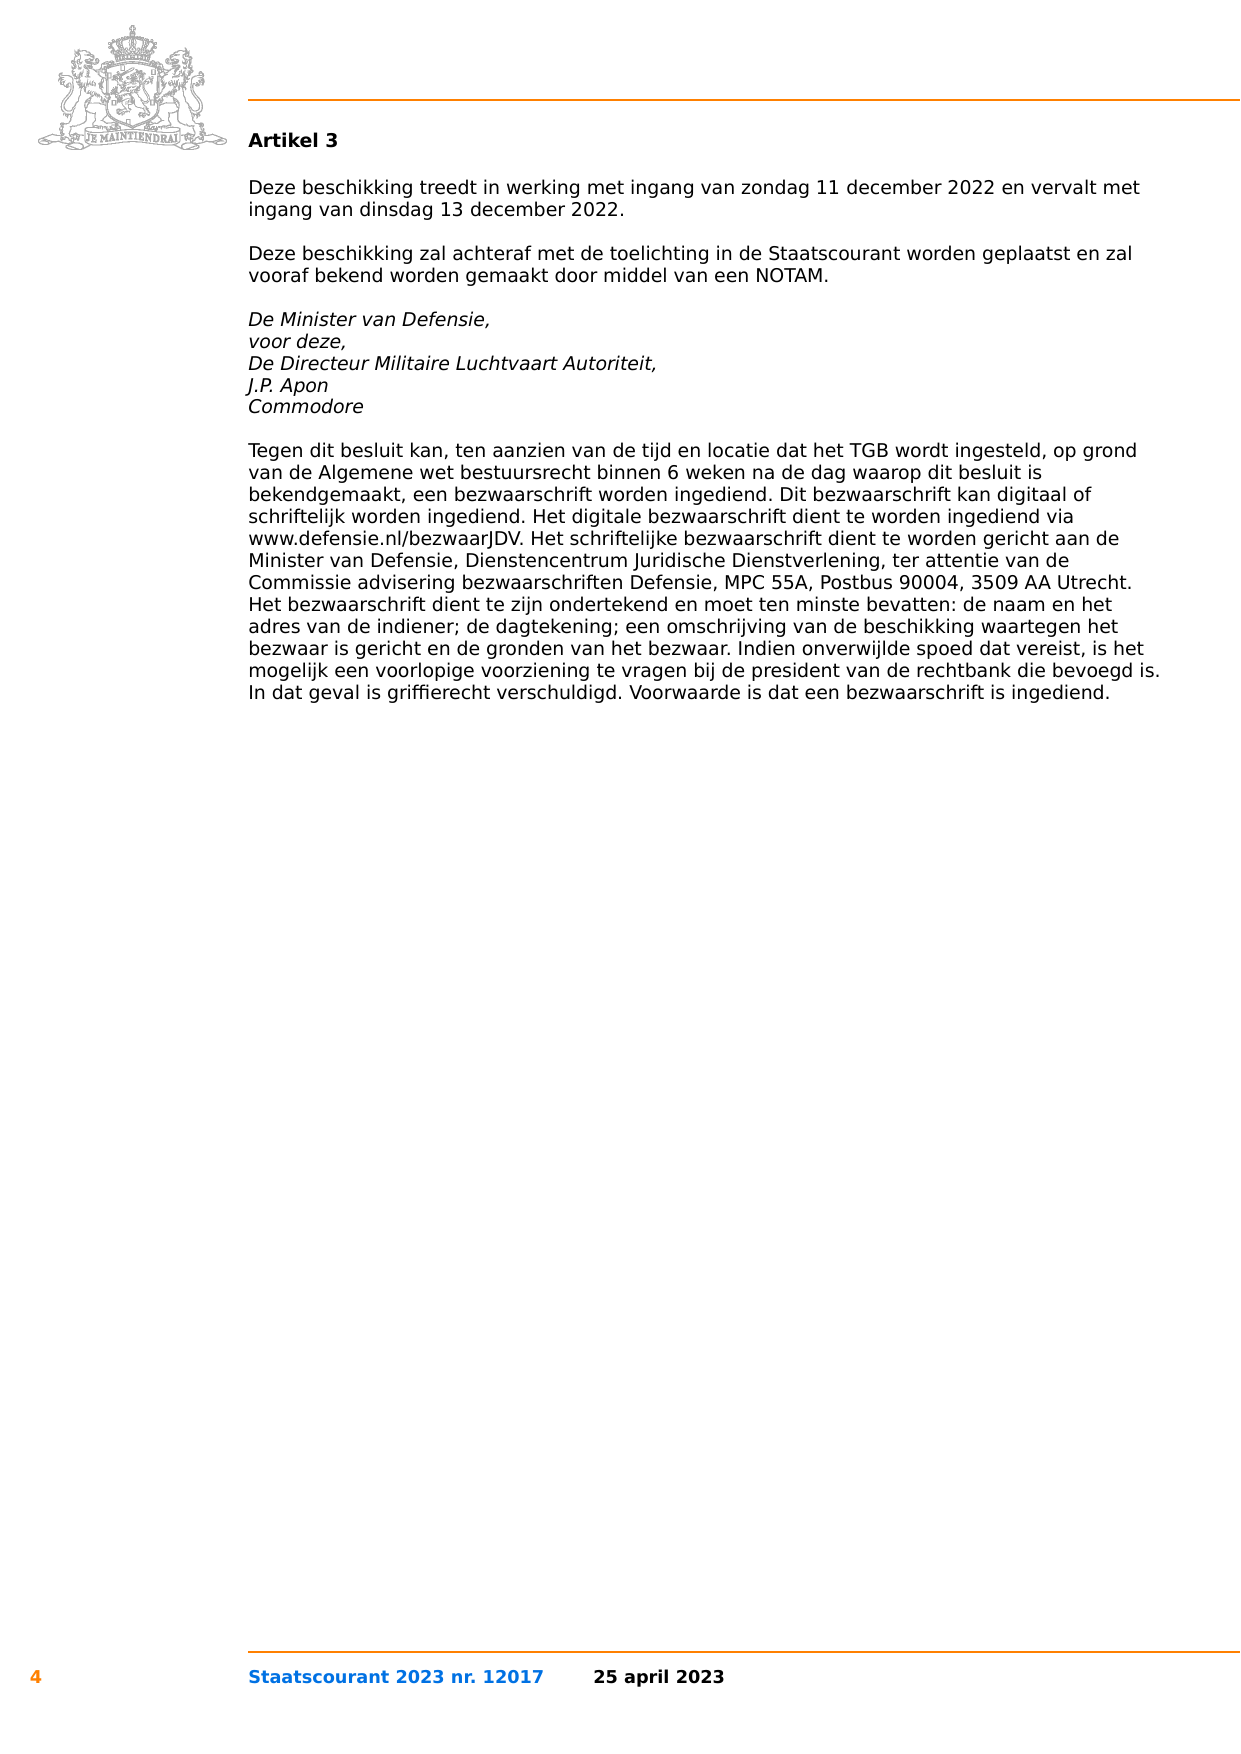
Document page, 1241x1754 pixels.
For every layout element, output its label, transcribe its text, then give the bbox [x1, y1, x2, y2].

subtitle Artikel 3 [248, 130, 1163, 152]
picture [38, 25, 227, 150]
text Tegen dit besluit kan, ten aanzien van de tijd en locatie dat het TGB wordt ingesteld, op grond van de Algemene wet bestuursrecht binnen 6 weken na de dag waarop dit besluit is bekendgemaakt, een bezwaarschrift worden ingediend. Dit bezwaarschrift kan digitaal of schriftelijk worden ingediend. Het digitale bezwaarschrift dient te worden ingediend via www.defensie.nl/bezwaarJDV. Het schriftelijke bezwaarschrift dient te worden gericht aan de Minister van Defensie, Dienstencentrum Juridische Dienstverlening, ter attentie van de Commissie advisering bezwaarschriften Defensie, MPC 55A, Postbus 90004, 3509 AA Utrecht. Het bezwaarschrift dient te zijn ondertekend en moet ten minste bevatten: de naam en het adres van de indiener; de dagtekening; een omschrijving van de beschikking waartegen het bezwaar is gericht en de gronden van het bezwaar. Indien onverwijlde spoed dat vereist, is het mogelijk een voorlopige voorziening te vragen bij de president van de rechtbank die bevoegd is. In dat geval is griffierecht verschuldigd. Voorwaarde is dat een bezwaarschrift is ingediend. [248, 440, 1163, 704]
text De Minister van Defensie, voor deze, De Directeur Militaire Luchtvaart Autoriteit, J.P. Apon Commodore [248, 308, 1163, 418]
text Deze beschikking zal achteraf met de toelichting in de Staatscourant worden geplaatst en zal vooraf bekend worden gemaakt door middel van een NOTAM. [248, 243, 1163, 287]
text Deze beschikking treedt in werking met ingang van zondag 11 december 2022 en vervalt met ingang van dinsdag 13 december 2022. [248, 177, 1163, 221]
